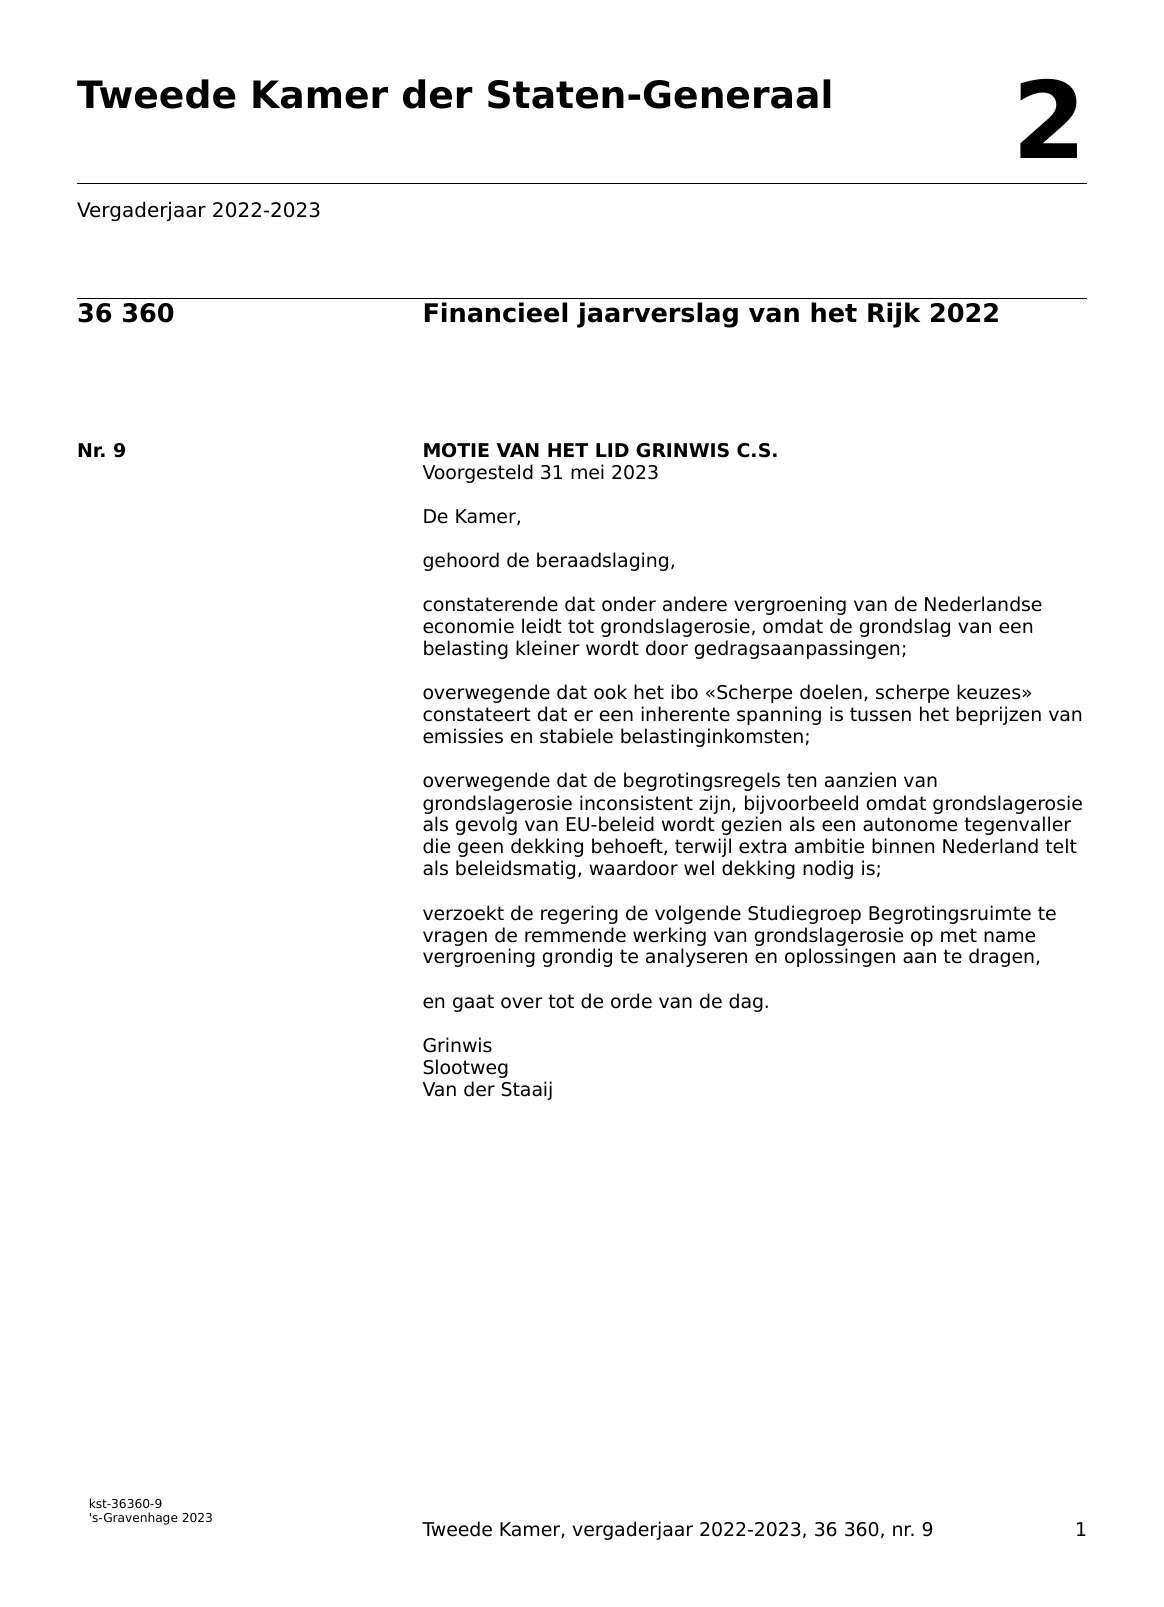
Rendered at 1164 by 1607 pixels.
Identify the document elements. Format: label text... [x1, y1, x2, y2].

table_cell Vergaderjaar 2022-2023 [77, 184, 1087, 298]
text 's-Gravenhage 2023 [88, 1511, 323, 1525]
text gehoord de beraadslaging, [422, 550, 1087, 572]
text De Kamer, [422, 506, 1087, 528]
text Slootweg [422, 1057, 1087, 1079]
text verzoekt de regering de volgende Studiegroep Begrotingsruimte te vragen de remmende werking van grondslagerosie op met name vergroening grondig te analyseren en oplossingen aan te dragen, [422, 902, 1087, 968]
text constaterende dat onder andere vergroening van de Nederlandse economie leidt tot grondslagerosie, omdat de grondslag van een belasting kleiner wordt door gedragsaanpassingen; [422, 594, 1087, 660]
text Grinwis [422, 1035, 1087, 1057]
text en gaat over tot de orde van de dag. [422, 991, 1087, 1013]
text kst-36360-9 [88, 1497, 323, 1511]
table_header 2 [886, 59, 1087, 183]
text overwegende dat de begrotingsregels ten aanzien van grondslagerosie inconsistent zijn, bijvoorbeeld omdat grondslagerosie als gevolg van EU-beleid wordt gezien als een autonome tegenvaller die geen dekking behoeft, terwijl extra ambitie binnen Nederland telt als beleidsmatig, waardoor wel dekking nodig is; [422, 770, 1087, 880]
table_header Tweede Kamer der Staten-Generaal [77, 59, 886, 183]
text Van der Staaij [422, 1079, 1087, 1101]
subtitle Nr. 9 MOTIE VAN HET LID GRINWIS C.S. [77, 440, 1087, 462]
subtitle 36 360 Financieel jaarverslag van het Rijk 2022 [77, 299, 1087, 329]
text Voorgesteld 31 mei 2023 [422, 462, 1087, 484]
text overwegende dat ook het ibo «Scherpe doelen, scherpe keuzes» constateert dat er een inherente spanning is tussen het beprijzen van emissies en stabiele belastinginkomsten; [422, 682, 1087, 748]
